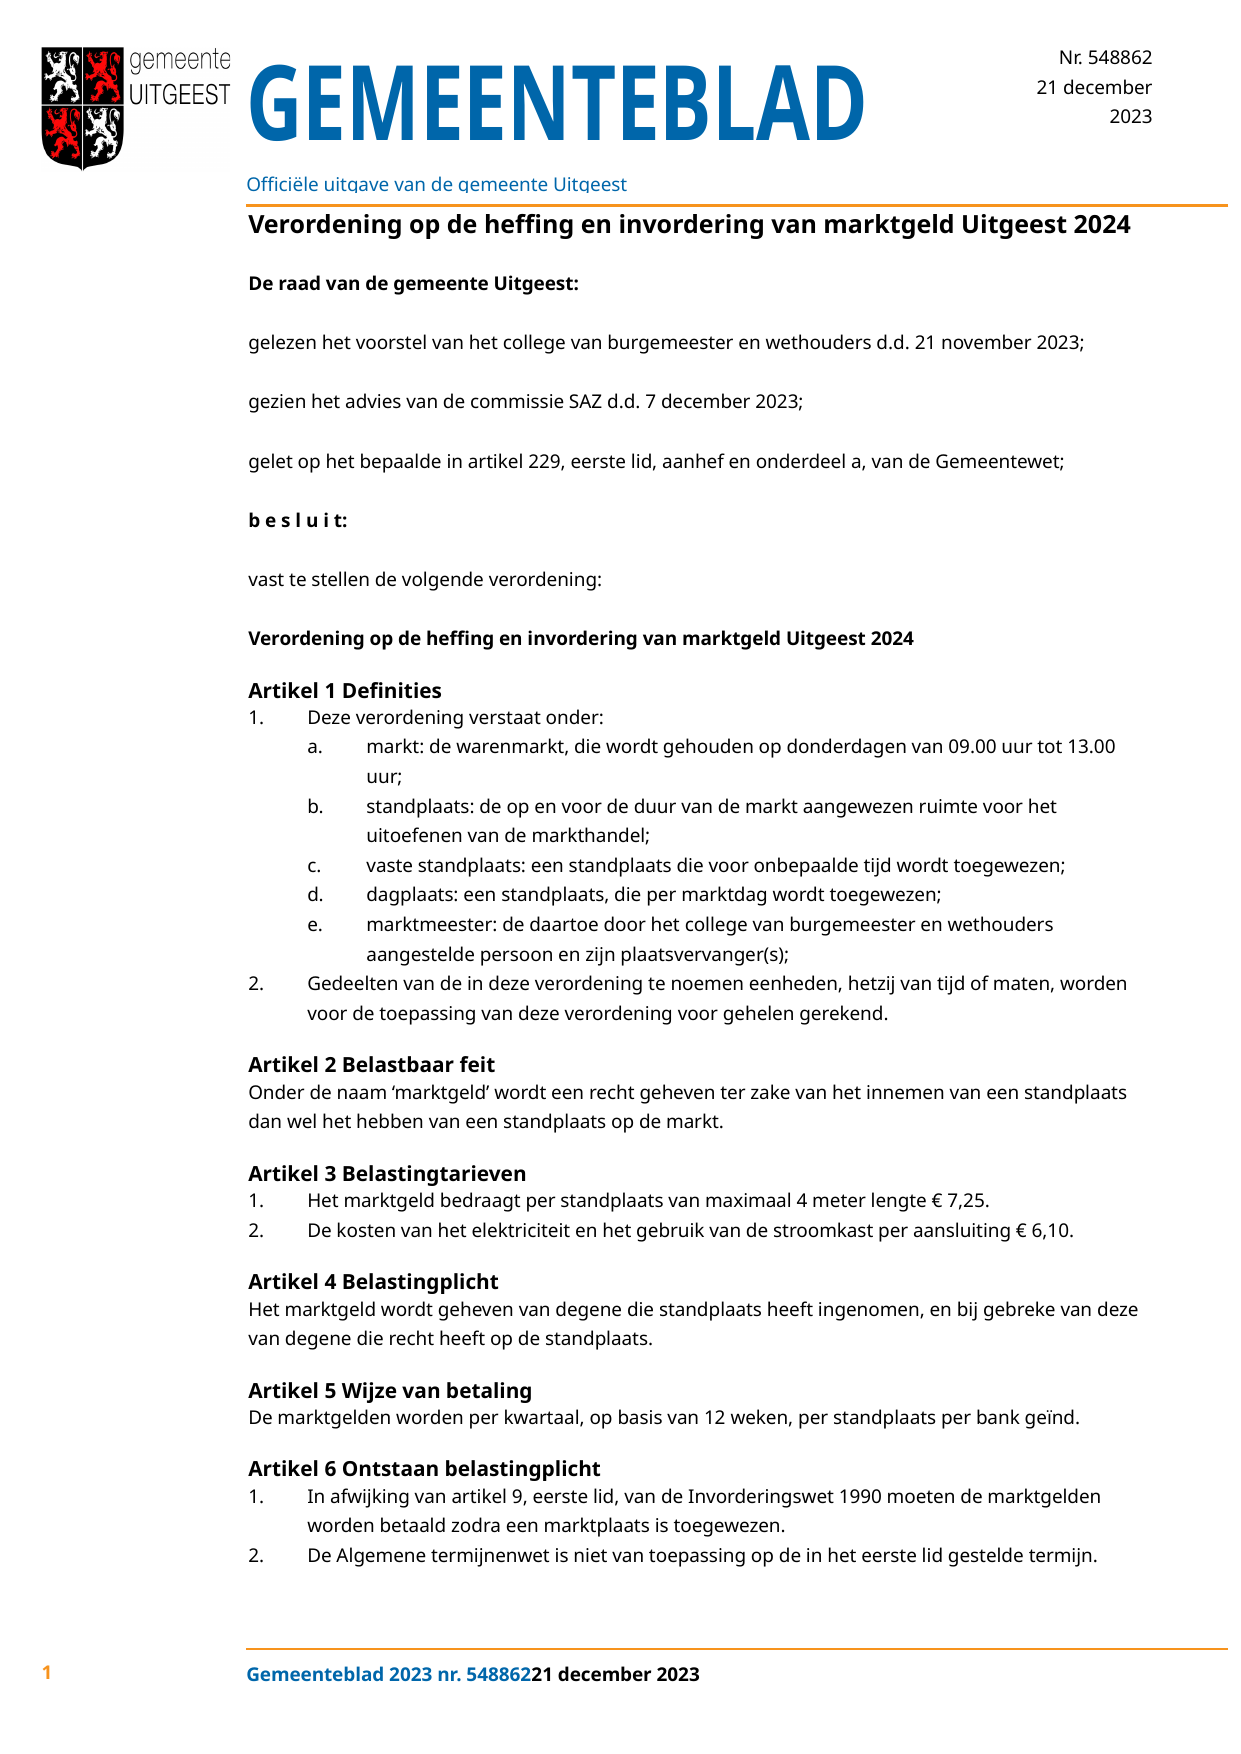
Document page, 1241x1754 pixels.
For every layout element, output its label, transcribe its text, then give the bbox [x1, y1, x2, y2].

text gelezen het voorstel van het college van burgemeester en wethouders d.d. 21 november 2023; [248, 329, 1152, 355]
text De raad van de gemeente Uitgeest: [248, 270, 1152, 296]
list markt: de warenmarkt, die wordt gehouden op donderdagen van 09.00 uur tot 13.00 uur; [307, 734, 1152, 789]
text gelet op het bepaalde in artikel 229, eerste lid, aanhef en onderdeel a, van de Gemeentewet; [248, 448, 1152, 473]
text Artikel 4 Belastingplicht [248, 1267, 1152, 1296]
list In afwijking van artikel 9, eerste lid, van de Invorderingswet 1990 moeten de marktgelden worden betaald zodra een marktplaats is toegewezen. [248, 1483, 1152, 1538]
text Artikel 6 Ontstaan belastingplicht [248, 1454, 1152, 1483]
text Artikel 3 Belastingtarieven [248, 1159, 1152, 1187]
list marktmeester: de daartoe door het college van burgemeester en wethouders aangestelde persoon en zijn plaatsvervanger(s); [307, 911, 1152, 967]
text Artikel 2 Belastbaar feit [248, 1050, 1152, 1079]
list Deze verordening verstaat onder: [248, 704, 1152, 730]
text b e s l u i t: [248, 507, 1152, 533]
list Gedeelten van de in deze verordening te noemen eenheden, hetzij van tijd of maten, worden voor de toepassing van deze verordening voor gehelen gerekend. [248, 970, 1152, 1026]
text Het marktgeld wordt geheven van degene die standplaats heeft ingenomen, en bij gebreke van deze van degene die recht heeft op de standplaats. [248, 1296, 1152, 1351]
list dagplaats: een standplaats, die per marktdag wordt toegewezen; [307, 882, 1152, 907]
text Onder de naam ‘marktgeld’ wordt een recht geheven ter zake van het innemen van een standplaats dan wel het hebben van een standplaats op de markt. [248, 1079, 1152, 1134]
picture [41, 47, 231, 172]
text Artikel 5 Wijze van betaling [248, 1376, 1152, 1404]
text vast te stellen de volgende verordening: [248, 566, 1152, 592]
text De marktgelden worden per kwartaal, op basis van 12 weken, per standplaats per bank geïnd. [248, 1404, 1152, 1430]
list standplaats: de op en voor de duur van de markt aangewezen ruimte voor het uitoefenen van de markthandel; [307, 793, 1152, 848]
text Verordening op de heffing en invordering van marktgeld Uitgeest 2024 [248, 625, 1152, 651]
text Artikel 1 Definities [248, 676, 1152, 704]
list Het marktgeld bedraagt per standplaats van maximaal 4 meter lengte € 7,25. [248, 1187, 1152, 1213]
list De kosten van het elektriciteit en het gebruik van de stroomkast per aansluiting € 6,10. [248, 1217, 1152, 1243]
text gezien het advies van de commissie SAZ d.d. 7 december 2023; [248, 389, 1152, 414]
list De Algemene termijnenwet is niet van toepassing op de in het eerste lid gestelde termijn. [248, 1542, 1152, 1568]
text Verordening op de heffing en invordering van marktgeld Uitgeest 2024 [248, 207, 1152, 241]
list vaste standplaats: een standplaats die voor onbepaalde tijd wordt toegewezen; [307, 852, 1152, 878]
